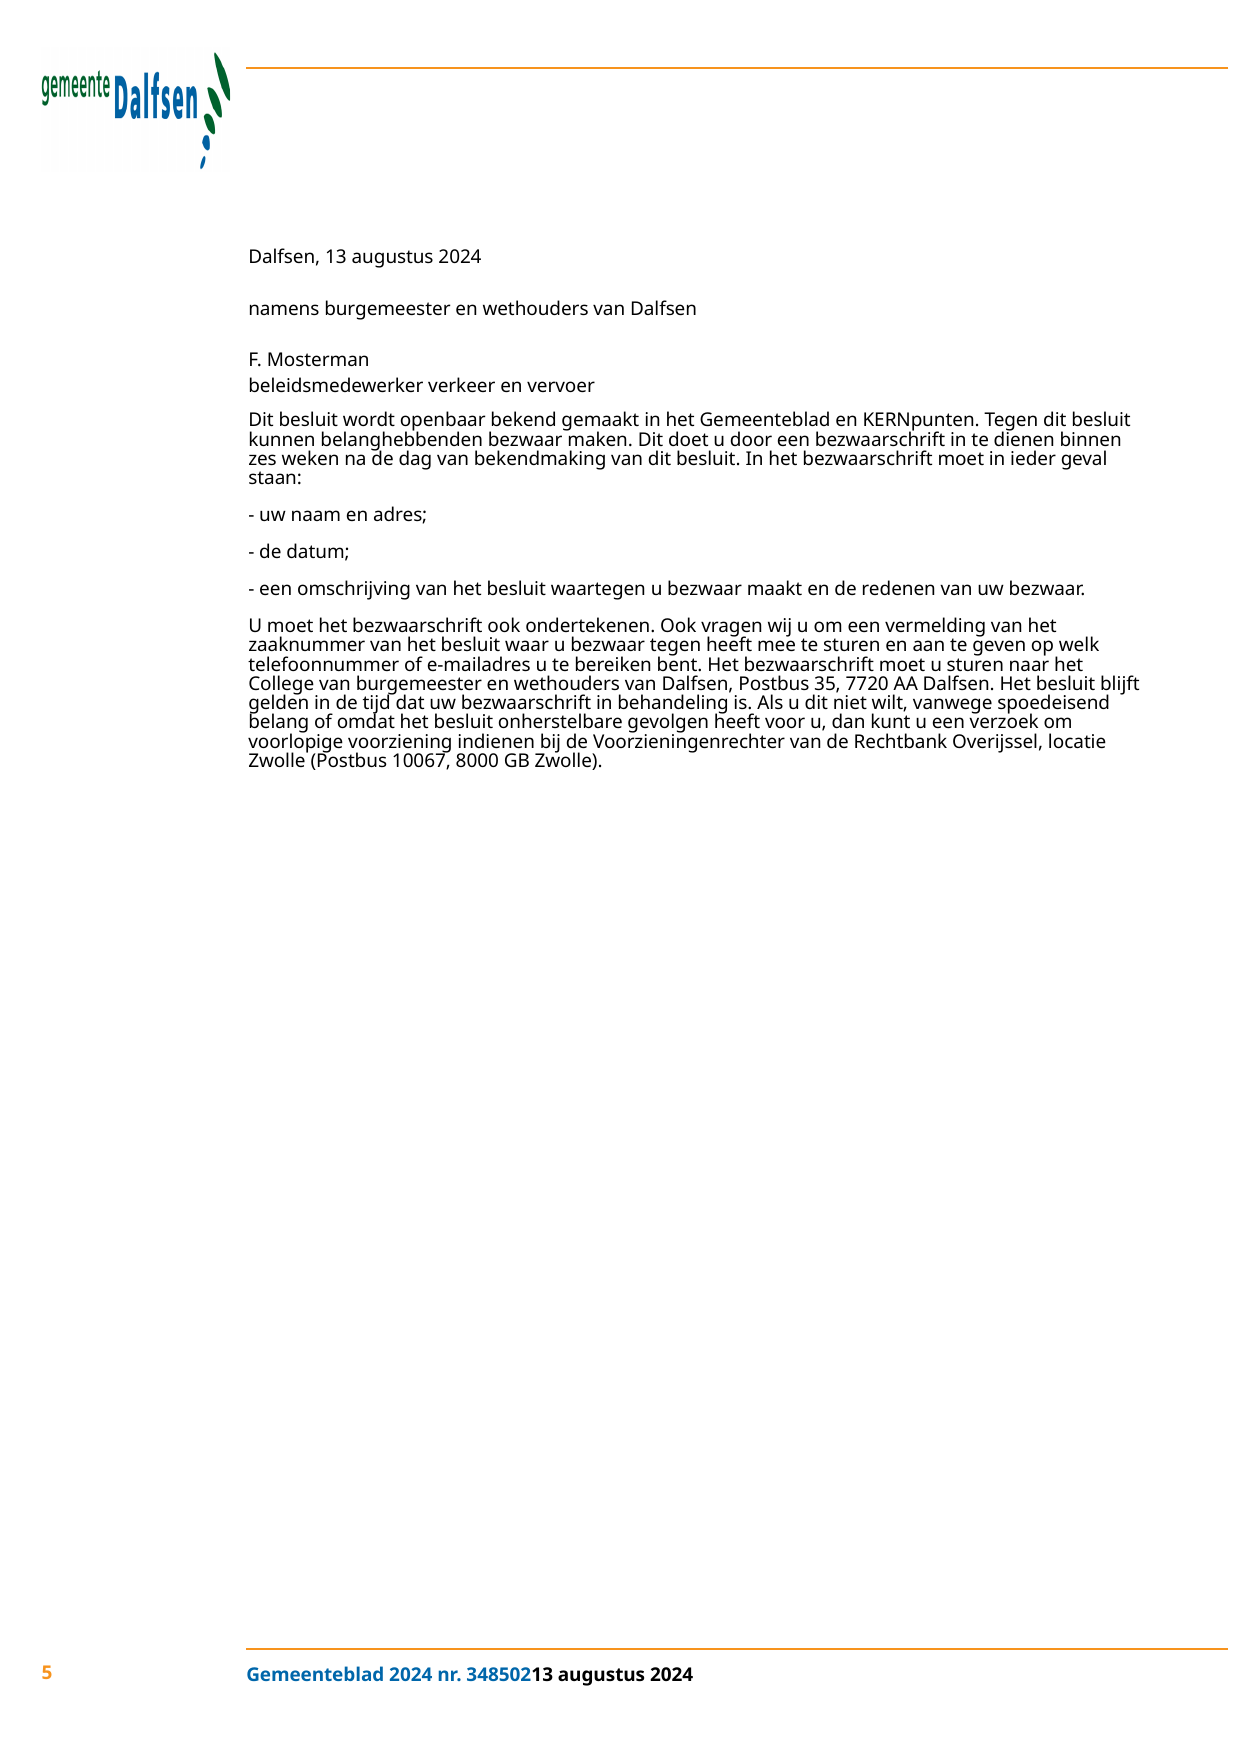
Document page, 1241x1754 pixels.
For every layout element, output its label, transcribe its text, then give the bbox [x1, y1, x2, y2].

text F. Mosterman [248, 346, 1152, 372]
text U moet het bezwaarschrift ook ondertekenen. Ook vragen wij u om een vermelding van het zaaknummer van het besluit waar u bezwaar tegen heeft mee te sturen en aan te geven op welk telefoonnummer of e-mailadres u te bereiken bent. Het bezwaarschrift moet u sturen naar het College van burgemeester en wethouders van Dalfsen, Postbus 35, 7720 AA Dalfsen. Het besluit blijft gelden in de tijd dat uw bezwaarschrift in behandeling is. Als u dit niet wilt, vanwege spoedeisend belang of omdat het besluit onherstelbare gevolgen heeft voor u, dan kunt u een verzoek om voorlopige voorziening indienen bij de Voorzieningenrechter van de Rechtbank Overijssel, locatie Zwolle (Postbus 10067, 8000 GB Zwolle). [248, 617, 1152, 771]
text - een omschrijving van het besluit waartegen u bezwaar maakt en de redenen van uw bezwaar. [248, 580, 1152, 599]
text beleidsmedewerker verkeer en vervoer [248, 372, 1152, 398]
text - de datum; [248, 543, 1152, 562]
picture [41, 47, 231, 172]
text namens burgemeester en wethouders van Dalfsen [248, 295, 1152, 321]
text - uw naam en adres; [248, 506, 1152, 526]
text Dalfsen, 13 augustus 2024 [248, 243, 1152, 269]
text Dit besluit wordt openbaar bekend gemaakt in het Gemeenteblad en KERNpunten. Tegen dit besluit kunnen belanghebbenden bezwaar maken. Dit doet u door een bezwaarschrift in te dienen binnen zes weken na de dag van bekendmaking van dit besluit. In het bezwaarschrift moet in ieder geval staan: [248, 411, 1152, 488]
